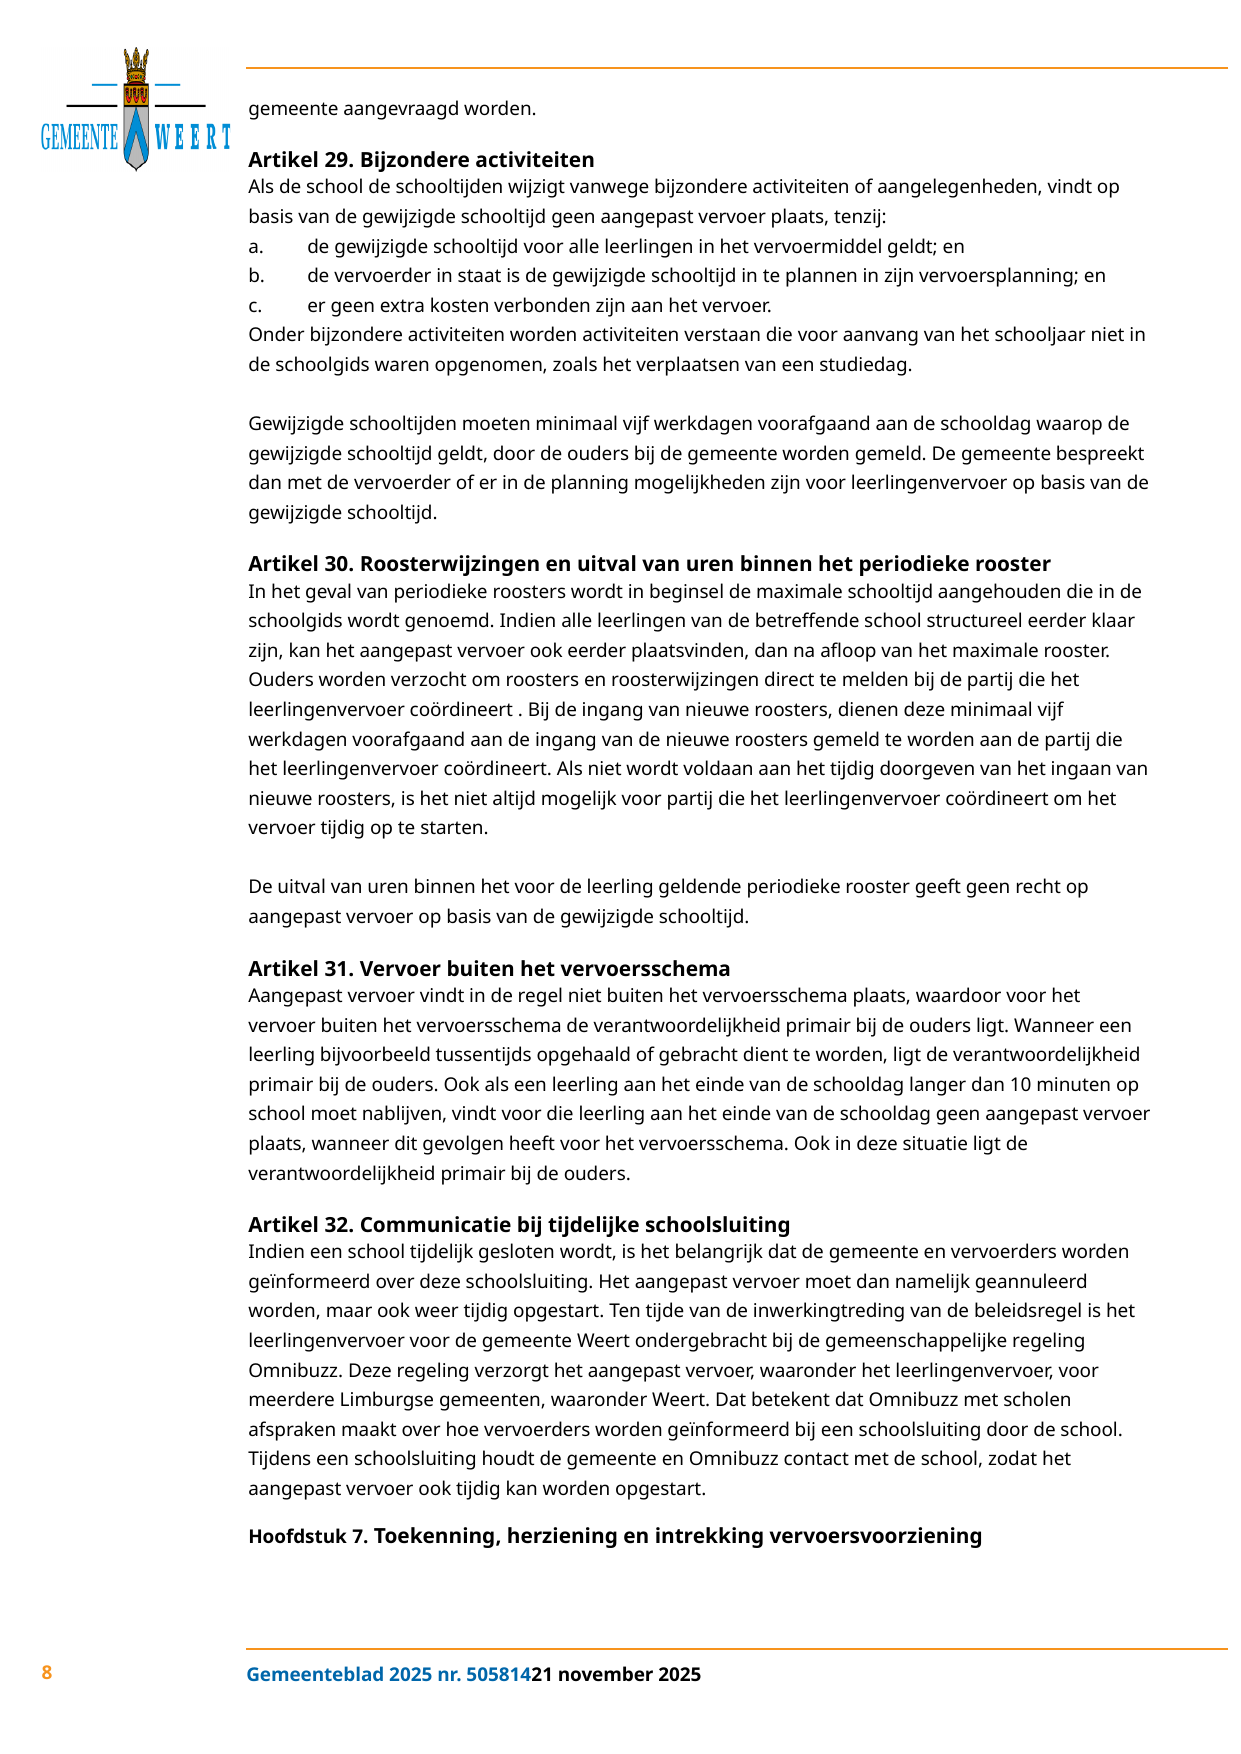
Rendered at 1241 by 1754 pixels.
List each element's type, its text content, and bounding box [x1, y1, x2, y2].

list de vervoerder in staat is de gewijzigde schooltijd in te plannen in zijn vervoersplanning; en [248, 262, 1152, 288]
text De uitval van uren binnen het voor de leerling geldende periodieke rooster geeft geen recht op aangepast vervoer op basis van de gewijzigde schooltijd. [248, 874, 1152, 929]
text gemeente aangevraagd worden. [248, 95, 1152, 121]
text Artikel 31. Vervoer buiten het vervoersschema [248, 954, 1152, 982]
text Artikel 29. Bijzondere activiteiten [248, 145, 1152, 174]
text Artikel 32. Communicatie bij tijdelijke schoolsluiting [248, 1210, 1152, 1238]
text Onder bijzondere activiteiten worden activiteiten verstaan die voor aanvang van het schooljaar niet in de schoolgids waren opgenomen, zoals het verplaatsen van een studiedag. [248, 322, 1152, 377]
text Artikel 30. Roosterwijzingen en uitval van uren binnen het periodieke rooster [248, 549, 1152, 578]
text Als de school de schooltijden wijzigt vanwege bijzondere activiteiten of aangelegenheden, vindt op basis van de gewijzigde schooltijd geen aangepast vervoer plaats, tenzij: [248, 174, 1152, 229]
picture [41, 47, 231, 172]
text Hoofdstuk 7. Toekenning, herziening en intrekking vervoersvoorziening [248, 1521, 1152, 1549]
text Aangepast vervoer vindt in de regel niet buiten het vervoersschema plaats, waardoor voor het vervoer buiten het vervoersschema de verantwoordelijkheid primair bij de ouders ligt. Wanneer een leerling bijvoorbeeld tussentijds opgehaald of gebracht dient te worden, ligt de verantwoordelijkheid primair bij de ouders. Ook als een leerling aan het einde van de schooldag langer dan 10 minuten op school moet nablijven, vindt voor die leerling aan het einde van de schooldag geen aangepast vervoer plaats, wanneer dit gevolgen heeft voor het vervoersschema. Ook in deze situatie ligt de verantwoordelijkheid primair bij de ouders. [248, 982, 1152, 1185]
list de gewijzigde schooltijd voor alle leerlingen in het vervoermiddel geldt; en [248, 233, 1152, 258]
list er geen extra kosten verbonden zijn aan het vervoer. [248, 292, 1152, 318]
text Tijdens een schoolsluiting houdt de gemeente en Omnibuzz contact met de school, zodat het aangepast vervoer ook tijdig kan worden opgestart. [248, 1446, 1152, 1501]
text In het geval van periodieke roosters wordt in beginsel de maximale schooltijd aangehouden die in de schoolgids wordt genoemd. Indien alle leerlingen van de betreffende school structureel eerder klaar zijn, kan het aangepast vervoer ook eerder plaatsvinden, dan na afloop van het maximale rooster. Ouders worden verzocht om roosters en roosterwijzingen direct te melden bij de partij die het leerlingenvervoer coördineert . Bij de ingang van nieuwe roosters, dienen deze minimaal vijf werkdagen voorafgaand aan de ingang van de nieuwe roosters gemeld te worden aan de partij die het leerlingenvervoer coördineert. Als niet wordt voldaan aan het tijdig doorgeven van het ingaan van nieuwe roosters, is het niet altijd mogelijk voor partij die het leerlingenvervoer coördineert om het vervoer tijdig op te starten. [248, 578, 1152, 840]
text Gewijzigde schooltijden moeten minimaal vijf werkdagen voorafgaand aan de schooldag waarop de gewijzigde schooltijd geldt, door de ouders bij de gemeente worden gemeld. De gemeente bespreekt dan met de vervoerder of er in de planning mogelijkheden zijn voor leerlingenvervoer op basis van de gewijzigde schooltijd. [248, 410, 1152, 525]
text Indien een school tijdelijk gesloten wordt, is het belangrijk dat de gemeente en vervoerders worden geïnformeerd over deze schoolsluiting. Het aangepast vervoer moet dan namelijk geannuleerd worden, maar ook weer tijdig opgestart. Ten tijde van de inwerkingtreding van de beleidsregel is het leerlingenvervoer voor de gemeente Weert ondergebracht bij de gemeenschappelijke regeling Omnibuzz. Deze regeling verzorgt het aangepast vervoer, waaronder het leerlingenvervoer, voor meerdere Limburgse gemeenten, waaronder Weert. Dat betekent dat Omnibuzz met scholen afspraken maakt over hoe vervoerders worden geïnformeerd bij een schoolsluiting door de school. [248, 1238, 1152, 1442]
